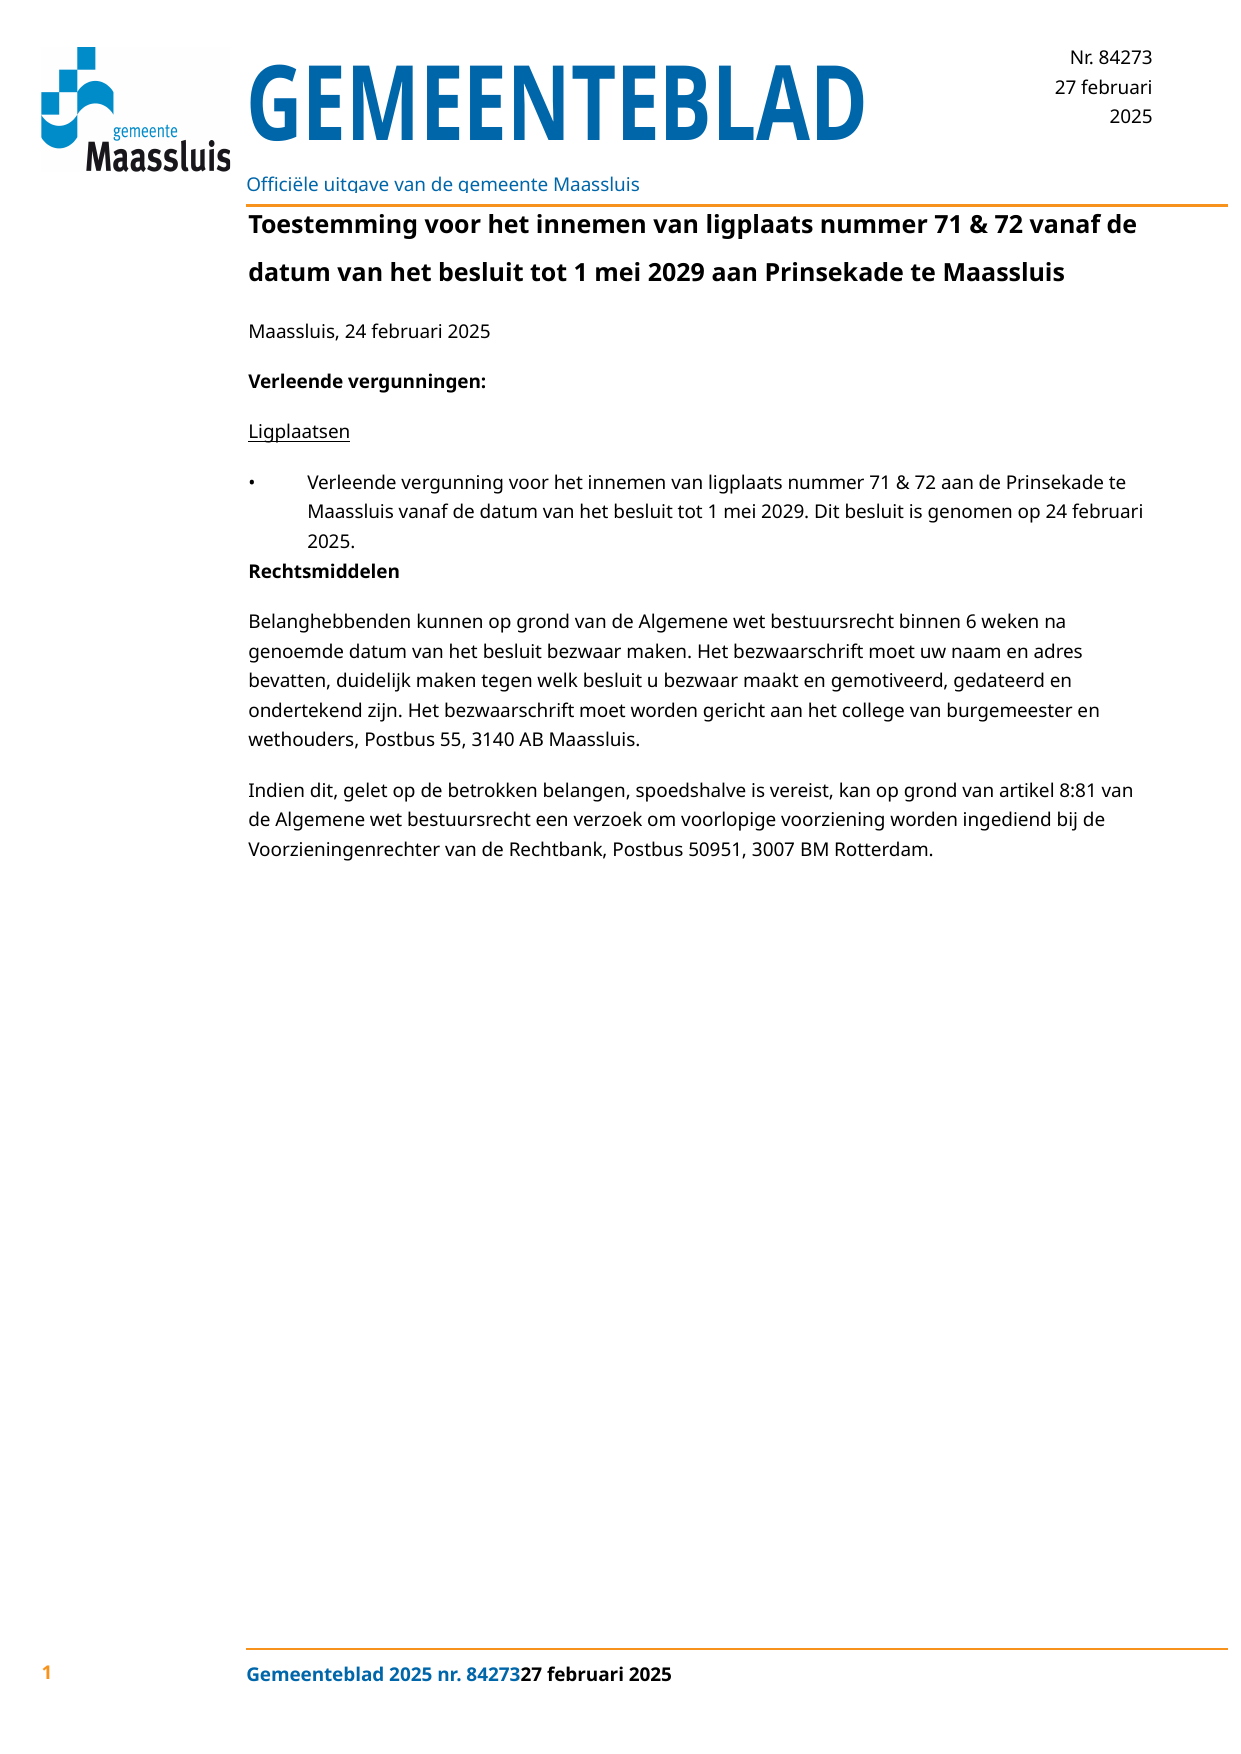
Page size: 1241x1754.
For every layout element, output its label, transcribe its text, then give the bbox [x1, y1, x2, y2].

text Toestemming voor het innemen van ligplaats nummer 71 & 72 vanaf de datum van het besluit tot 1 mei 2029 aan Prinsekade te Maassluis [248, 207, 1152, 288]
text Indien dit, gelet op de betrokken belangen, spoedshalve is vereist, kan op grond van artikel 8:81 van de Algemene wet bestuursrecht een verzoek om voorlopige voorziening worden ingediend bij de Voorzieningenrechter van de Rechtbank, Postbus 50951, 3007 BM Rotterdam. [248, 777, 1152, 862]
text Belanghebbenden kunnen op grond van de Algemene wet bestuursrecht binnen 6 weken na genoemde datum van het besluit bezwaar maken. Het bezwaarschrift moet uw naam en adres bevatten, duidelijk maken tegen welk besluit u bezwaar maakt en gemotiveerd, gedateerd en ondertekend zijn. Het bezwaarschrift moet worden gericht aan het college van burgemeester en wethouders, Postbus 55, 3140 AB Maassluis. [248, 608, 1152, 752]
list Verleende vergunning voor het innemen van ligplaats nummer 71 & 72 aan de Prinsekade te Maassluis vanaf de datum van het besluit tot 1 mei 2029. Dit besluit is genomen op 24 februari 2025. [248, 469, 1152, 554]
text Maassluis, 24 februari 2025 [248, 318, 1152, 344]
picture [41, 47, 77, 92]
text Verleende vergunningen: [248, 368, 1152, 394]
picture [41, 47, 231, 172]
text Ligplaatsen [248, 419, 1152, 444]
text Rechtsmiddelen [248, 558, 1152, 584]
